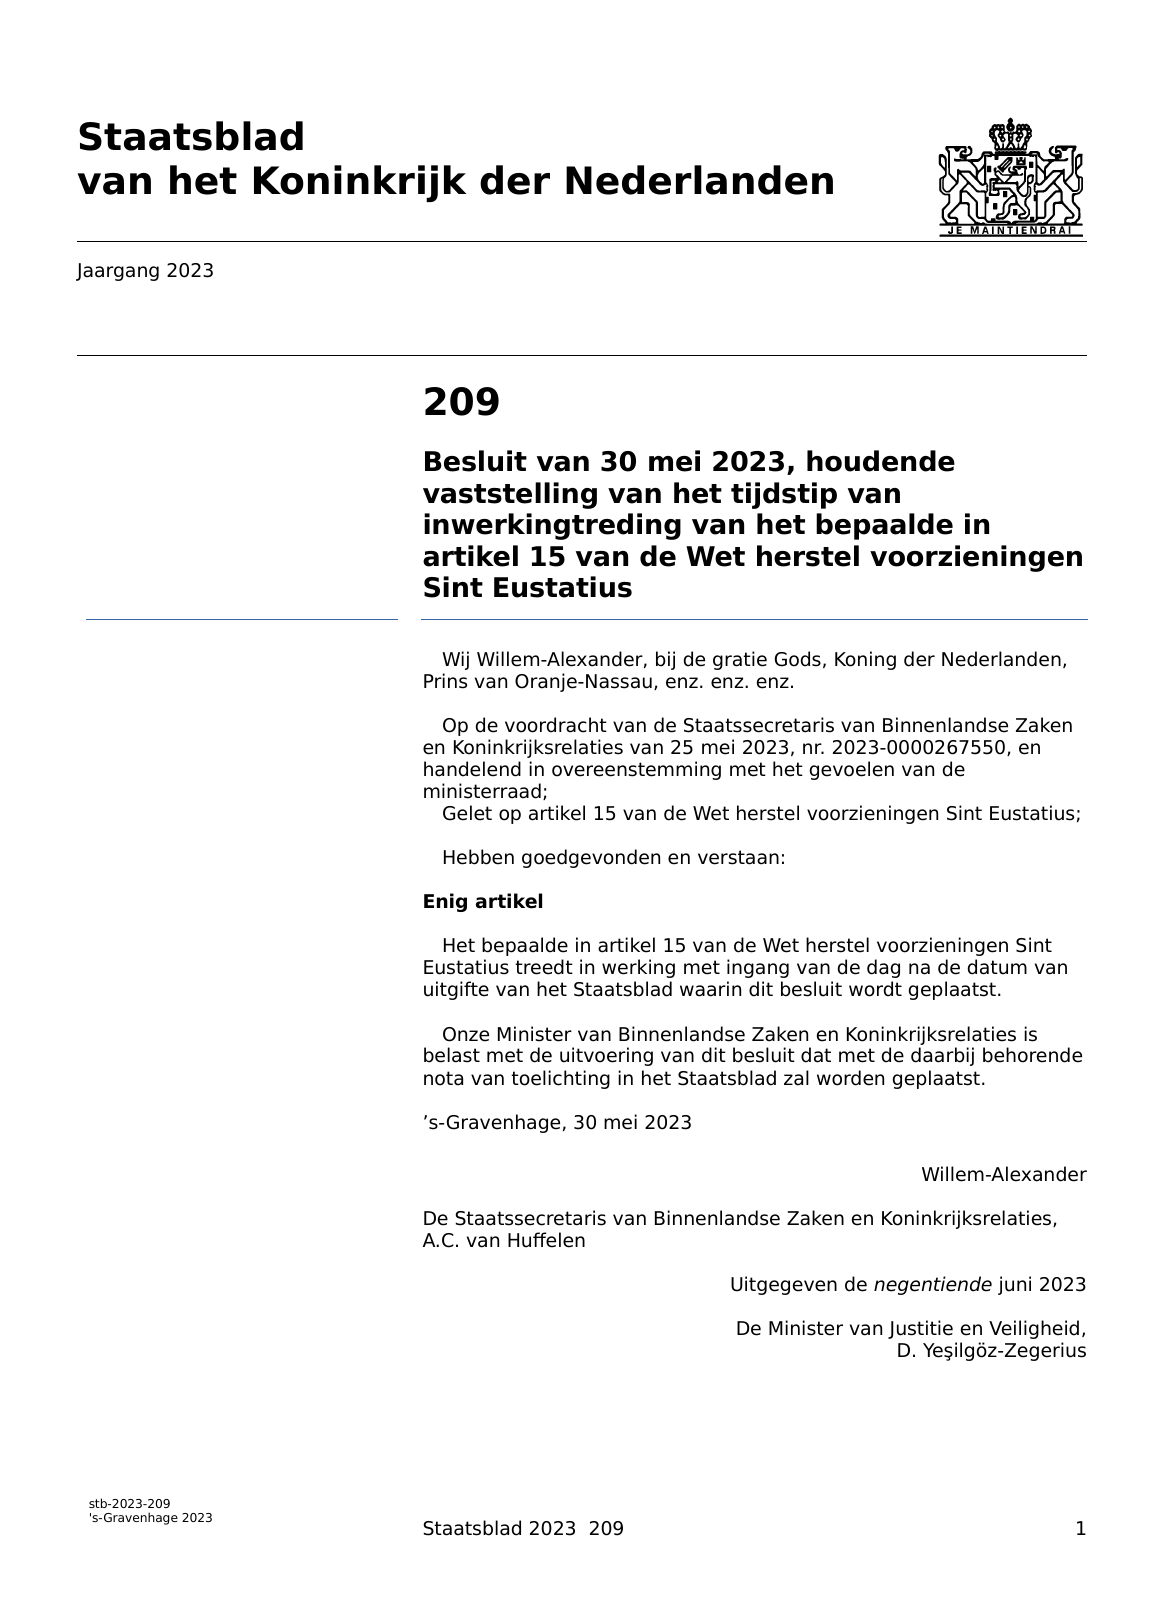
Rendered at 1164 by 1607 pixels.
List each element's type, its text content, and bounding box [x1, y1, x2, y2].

text Het bepaalde in artikel 15 van de Wet herstel voorzieningen Sint Eustatius treedt in werking met ingang van de dag na de datum van uitgifte van het Staatsblad waarin dit besluit wordt geplaatst. [422, 935, 1087, 1001]
text 's-Gravenhage 2023 [88, 1511, 323, 1525]
text Op de voordracht van de Staatssecretaris van Binnenlandse Zaken en Koninkrijksrelaties van 25 mei 2023, nr. 2023-0000267550, en handelend in overeenstemming met het gevoelen van de ministerraad; [422, 715, 1087, 803]
table_cell Jaargang 2023 [77, 242, 1087, 355]
table_header Staatsblad van het Koninkrijk der Nederlanden [77, 100, 886, 241]
picture [936, 115, 1087, 240]
subtitle 209 [422, 381, 1087, 424]
text ’s-Gravenhage, 30 mei 2023 [422, 1112, 1087, 1133]
table_header [886, 100, 1087, 241]
text De Staatssecretaris van Binnenlandse Zaken en Koninkrijksrelaties, A.C. van Huffelen [422, 1208, 1087, 1252]
text stb-2023-209 [88, 1497, 323, 1511]
text Hebben goedgevonden en verstaan: [422, 847, 1087, 869]
text Willem-Alexander [422, 1163, 1087, 1186]
text De Minister van Justitie en Veiligheid, D. Yeşilgöz-Zegerius [422, 1318, 1087, 1362]
text Onze Minister van Binnenlandse Zaken en Koninkrijksrelaties is belast met de uitvoering van dit besluit dat met de daarbij behorende nota van toelichting in het Staatsblad zal worden geplaatst. [422, 1023, 1087, 1089]
text Besluit van 30 mei 2023, houdende vaststelling van het tijdstip van inwerkingtreding van het bepaalde in artikel 15 van de Wet herstel voorzieningen Sint Eustatius [422, 447, 1087, 604]
text Gelet op artikel 15 van de Wet herstel voorzieningen Sint Eustatius; [422, 803, 1087, 825]
subtitle Enig artikel [422, 891, 1087, 913]
text Uitgegeven de negentiende juni 2023 [422, 1274, 1087, 1296]
text Wij Willem-Alexander, bij de gratie Gods, Koning der Nederlanden, Prins van Oranje-Nassau, enz. enz. enz. [422, 649, 1087, 693]
